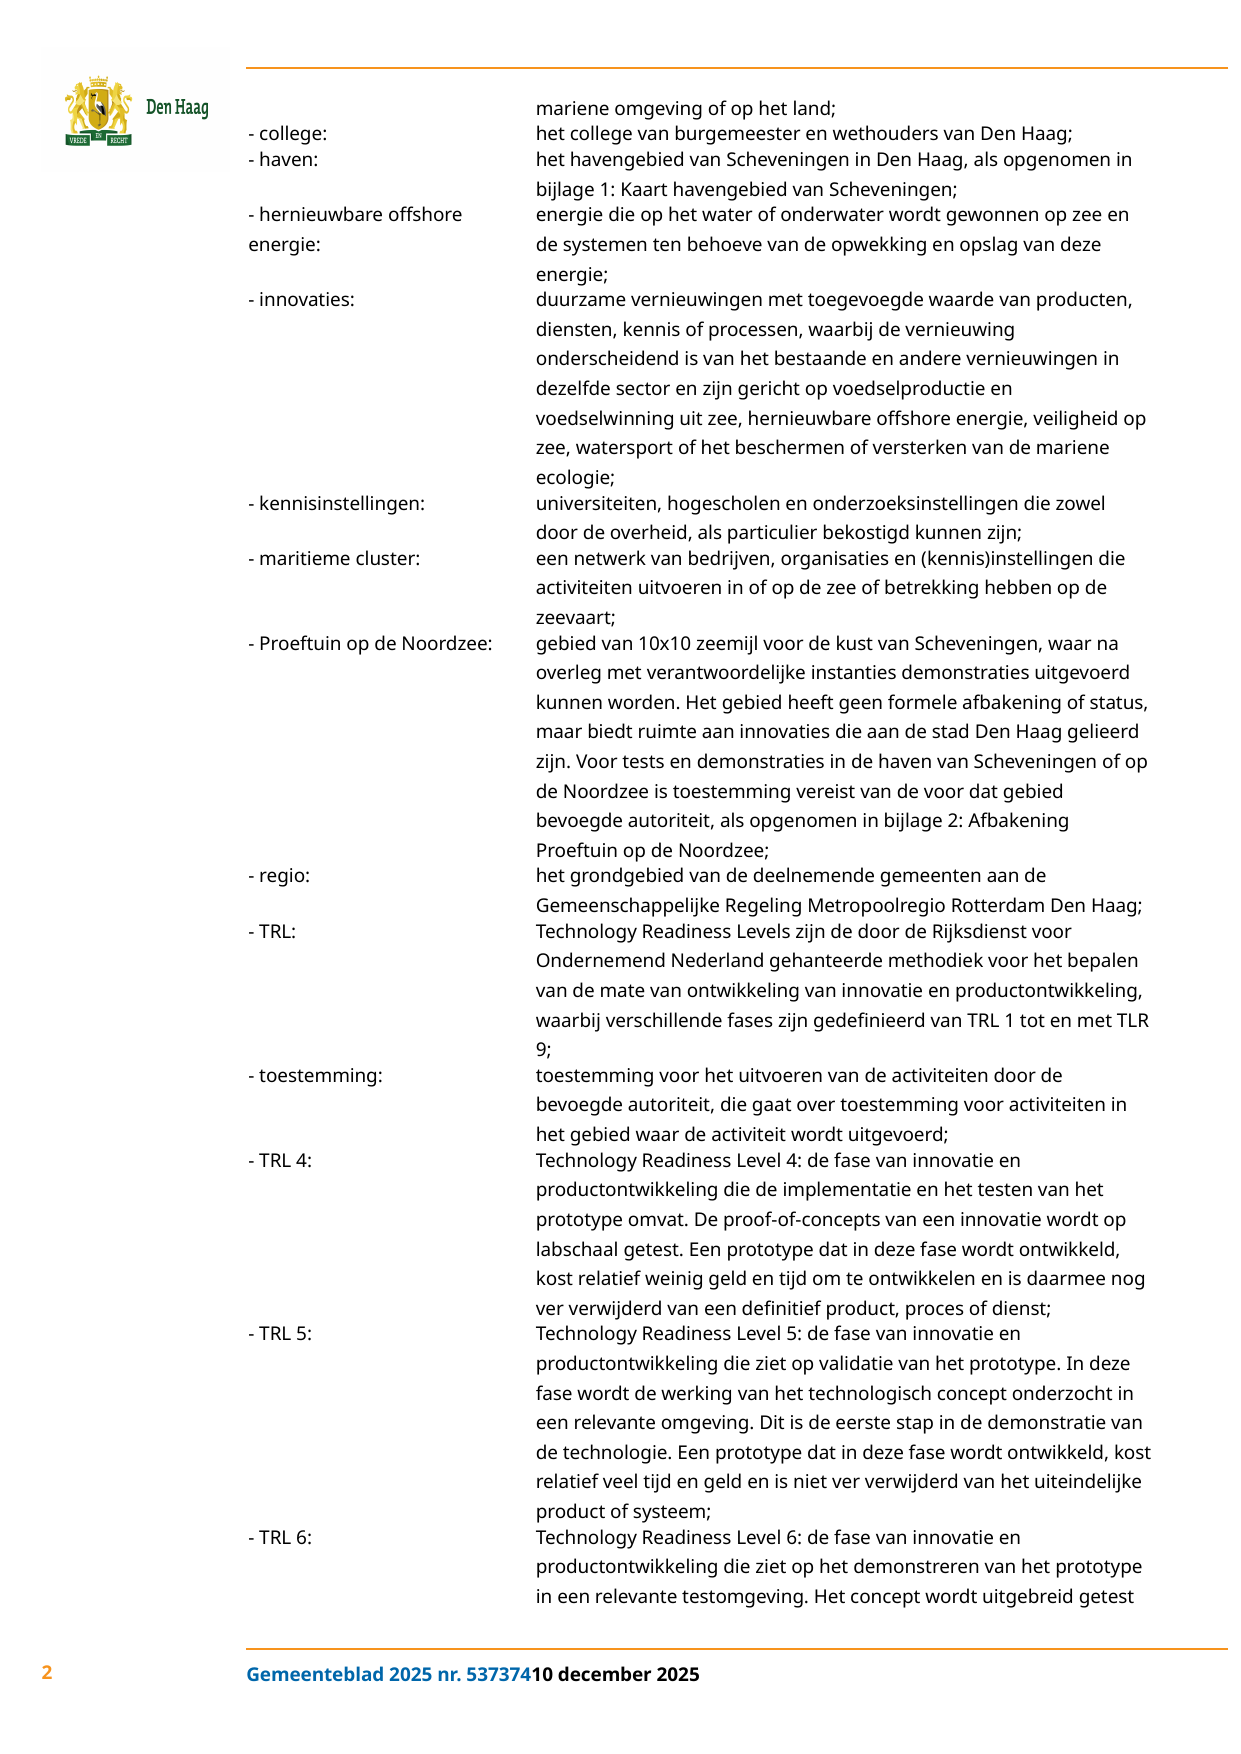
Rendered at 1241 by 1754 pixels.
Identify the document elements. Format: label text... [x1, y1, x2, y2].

table_cell - maritieme cluster: [248, 545, 536, 630]
table_cell - TRL 5: [248, 1321, 536, 1524]
table_cell - hernieuwbare offshore energie: [248, 202, 536, 286]
table_cell duurzame vernieuwingen met toegevoegde waarde van producten, diensten, kennis of processen, waarbij de vernieuwing onderscheidend is van het bestaande en andere vernieuwingen in dezelfde sector en zijn gericht op voedselproductie en voedselwinning uit zee, hernieuwbare offshore energie, veiligheid op zee, watersport of het beschermen of versterken van de mariene ecologie; [536, 286, 1152, 490]
table_cell [248, 95, 536, 121]
table_cell energie die op het water of onderwater wordt gewonnen op zee en de systemen ten behoeve van de opwekking en opslag van deze energie; [536, 202, 1152, 286]
table_cell mariene omgeving of op het land; [536, 95, 1152, 121]
table_cell Technology Readiness Level 6: de fase van innovatie en productontwikkeling die ziet op het demonstreren van het prototype in een relevante testomgeving. Het concept wordt uitgebreid getest [536, 1524, 1152, 1609]
table_cell - college: [248, 121, 536, 146]
table_cell - toestemming: [248, 1062, 536, 1147]
picture [41, 47, 231, 172]
table_cell - innovaties: [248, 286, 536, 490]
table_cell - TRL 6: [248, 1524, 536, 1609]
table_cell - haven: [248, 146, 536, 202]
table_cell een netwerk van bedrijven, organisaties en (kennis)instellingen die activiteiten uitvoeren in of op de zee of betrekking hebben op de zeevaart; [536, 545, 1152, 630]
table_cell - TRL 4: [248, 1147, 536, 1321]
table_cell - regio: [248, 863, 536, 918]
table_cell Technology Readiness Level 4: de fase van innovatie en productontwikkeling die de implementatie en het testen van het prototype omvat. De proof-of-concepts van een innovatie wordt op labschaal getest. Een prototype dat in deze fase wordt ontwikkeld, kost relatief weinig geld en tijd om te ontwikkelen en is daarmee nog ver verwijderd van een definitief product, proces of dienst; [536, 1147, 1152, 1321]
table_cell Technology Readiness Levels zijn de door de Rijksdienst voor Ondernemend Nederland gehanteerde methodiek voor het bepalen van de mate van ontwikkeling van innovatie en productontwikkeling, waarbij verschillende fases zijn gedefinieerd van TRL 1 tot en met TLR 9; [536, 918, 1152, 1062]
table_cell - TRL: [248, 918, 536, 1062]
table_cell - Proeftuin op de Noordzee: [248, 630, 536, 863]
table_cell toestemming voor het uitvoeren van de activiteiten door de bevoegde autoriteit, die gaat over toestemming voor activiteiten in het gebied waar de activiteit wordt uitgevoerd; [536, 1062, 1152, 1147]
table_cell gebied van 10x10 zeemijl voor de kust van Scheveningen, waar na overleg met verantwoordelijke instanties demonstraties uitgevoerd kunnen worden. Het gebied heeft geen formele afbakening of status, maar biedt ruimte aan innovaties die aan de stad Den Haag gelieerd zijn. Voor tests en demonstraties in de haven van Scheveningen of op de Noordzee is toestemming vereist van de voor dat gebied bevoegde autoriteit, als opgenomen in bijlage 2: Afbakening Proeftuin op de Noordzee; [536, 630, 1152, 863]
table_cell - kennisinstellingen: [248, 490, 536, 545]
table_cell het college van burgemeester en wethouders van Den Haag; [536, 121, 1152, 146]
table_cell het grondgebied van de deelnemende gemeenten aan de Gemeenschappelijke Regeling Metropoolregio Rotterdam Den Haag; [536, 863, 1152, 918]
table_cell Technology Readiness Level 5: de fase van innovatie en productontwikkeling die ziet op validatie van het prototype. In deze fase wordt de werking van het technologisch concept onderzocht in een relevante omgeving. Dit is de eerste stap in de demonstratie van de technologie. Een prototype dat in deze fase wordt ontwikkeld, kost relatief veel tijd en geld en is niet ver verwijderd van het uiteindelijke product of systeem; [536, 1321, 1152, 1524]
table_cell het havengebied van Scheveningen in Den Haag, als opgenomen in bijlage 1: Kaart havengebied van Scheveningen; [536, 146, 1152, 202]
table_cell universiteiten, hogescholen en onderzoeksinstellingen die zowel door de overheid, als particulier bekostigd kunnen zijn; [536, 490, 1152, 545]
